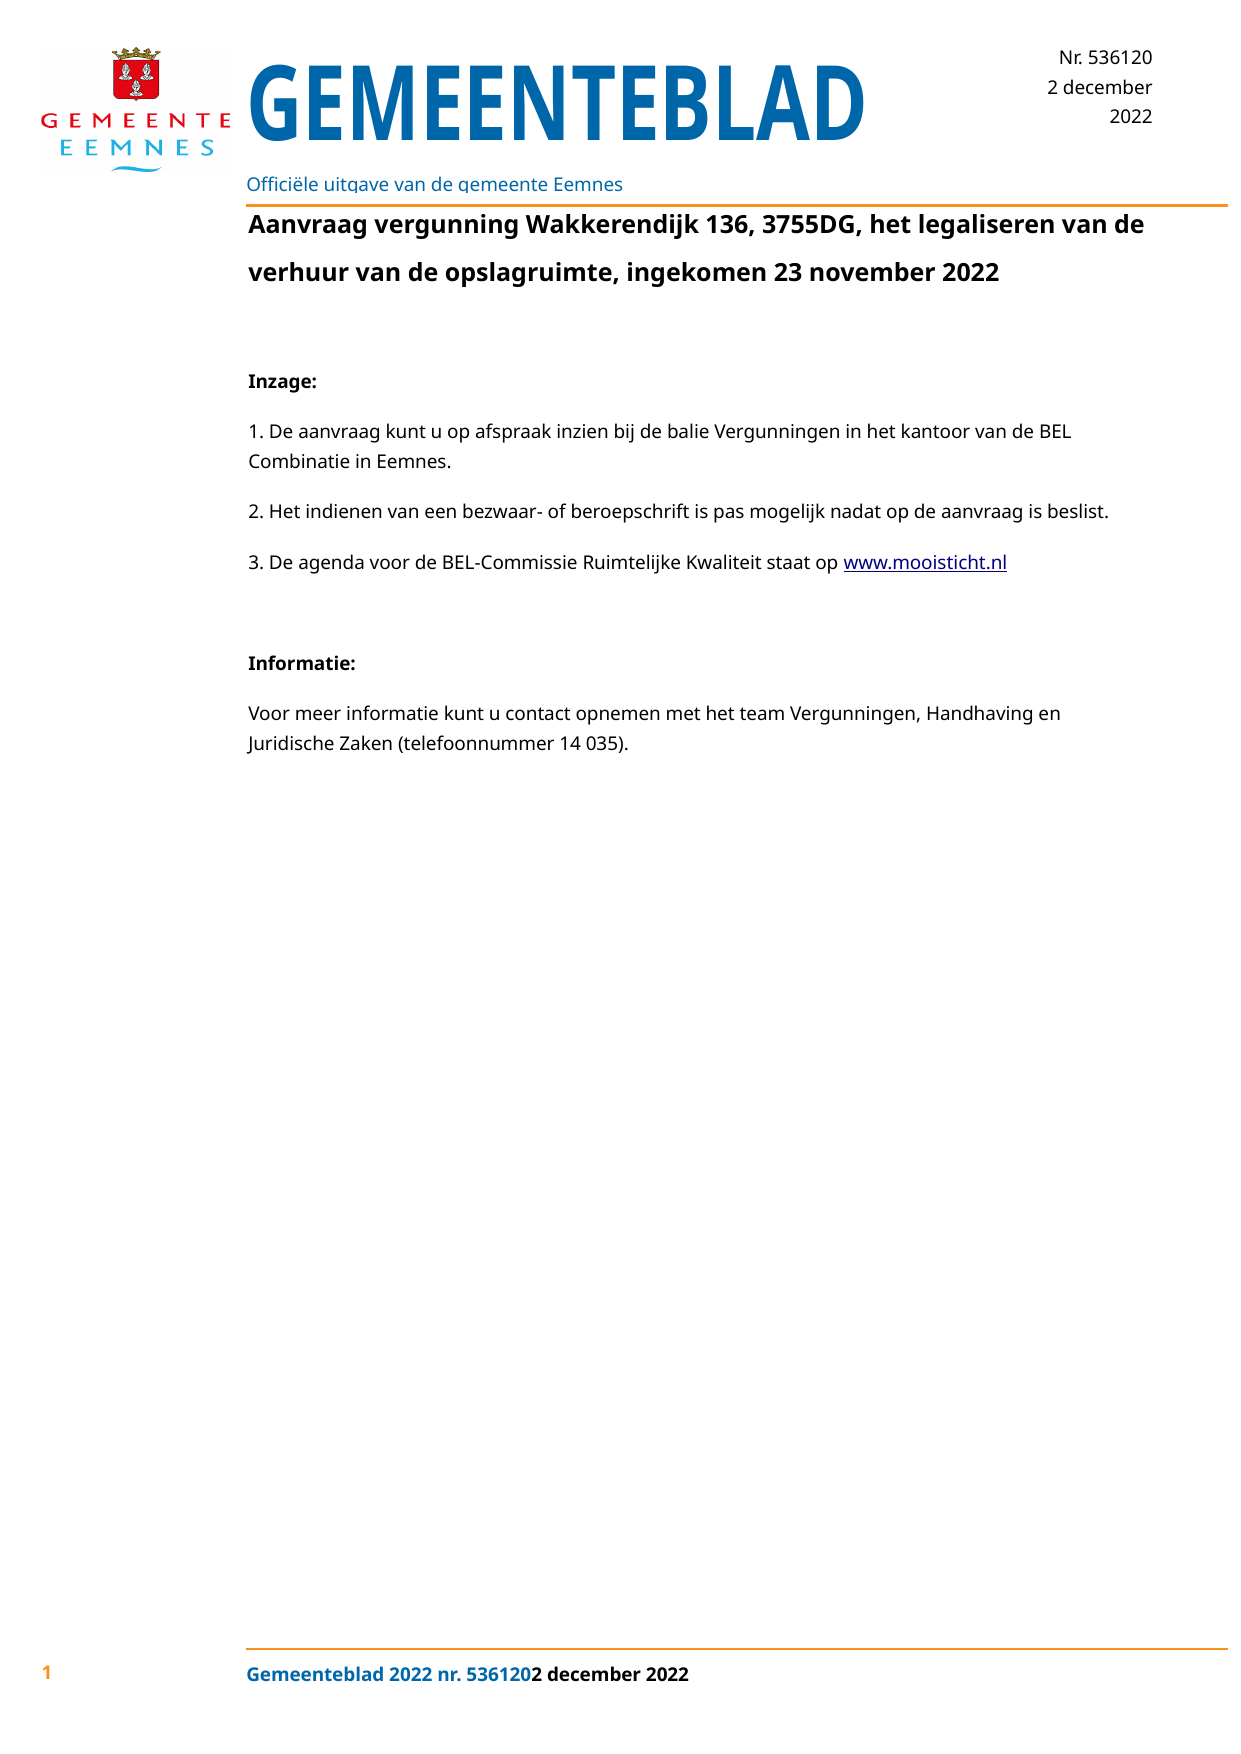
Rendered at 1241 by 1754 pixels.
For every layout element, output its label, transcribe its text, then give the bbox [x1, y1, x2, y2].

text Informatie: [248, 650, 1152, 676]
text 1. De aanvraag kunt u op afspraak inzien bij de balie Vergunningen in het kantoor van de BEL Combinatie in Eemnes. [248, 419, 1152, 474]
text Inzage: [248, 368, 1152, 394]
text 3. De agenda voor de BEL-Commissie Ruimtelijke Kwaliteit staat op www.mooisticht.nl [248, 549, 1152, 575]
text Voor meer informatie kunt u contact opnemen met het team Vergunningen, Handhaving en Juridische Zaken (telefoonnummer 14 035). [248, 700, 1152, 756]
picture [41, 47, 231, 172]
text Aanvraag vergunning Wakkerendijk 136, 3755DG, het legaliseren van de verhuur van de opslagruimte, ingekomen 23 november 2022 [248, 207, 1152, 288]
text 2. Het indienen van een bezwaar- of beroepschrift is pas mogelijk nadat op de aanvraag is beslist. [248, 499, 1152, 524]
